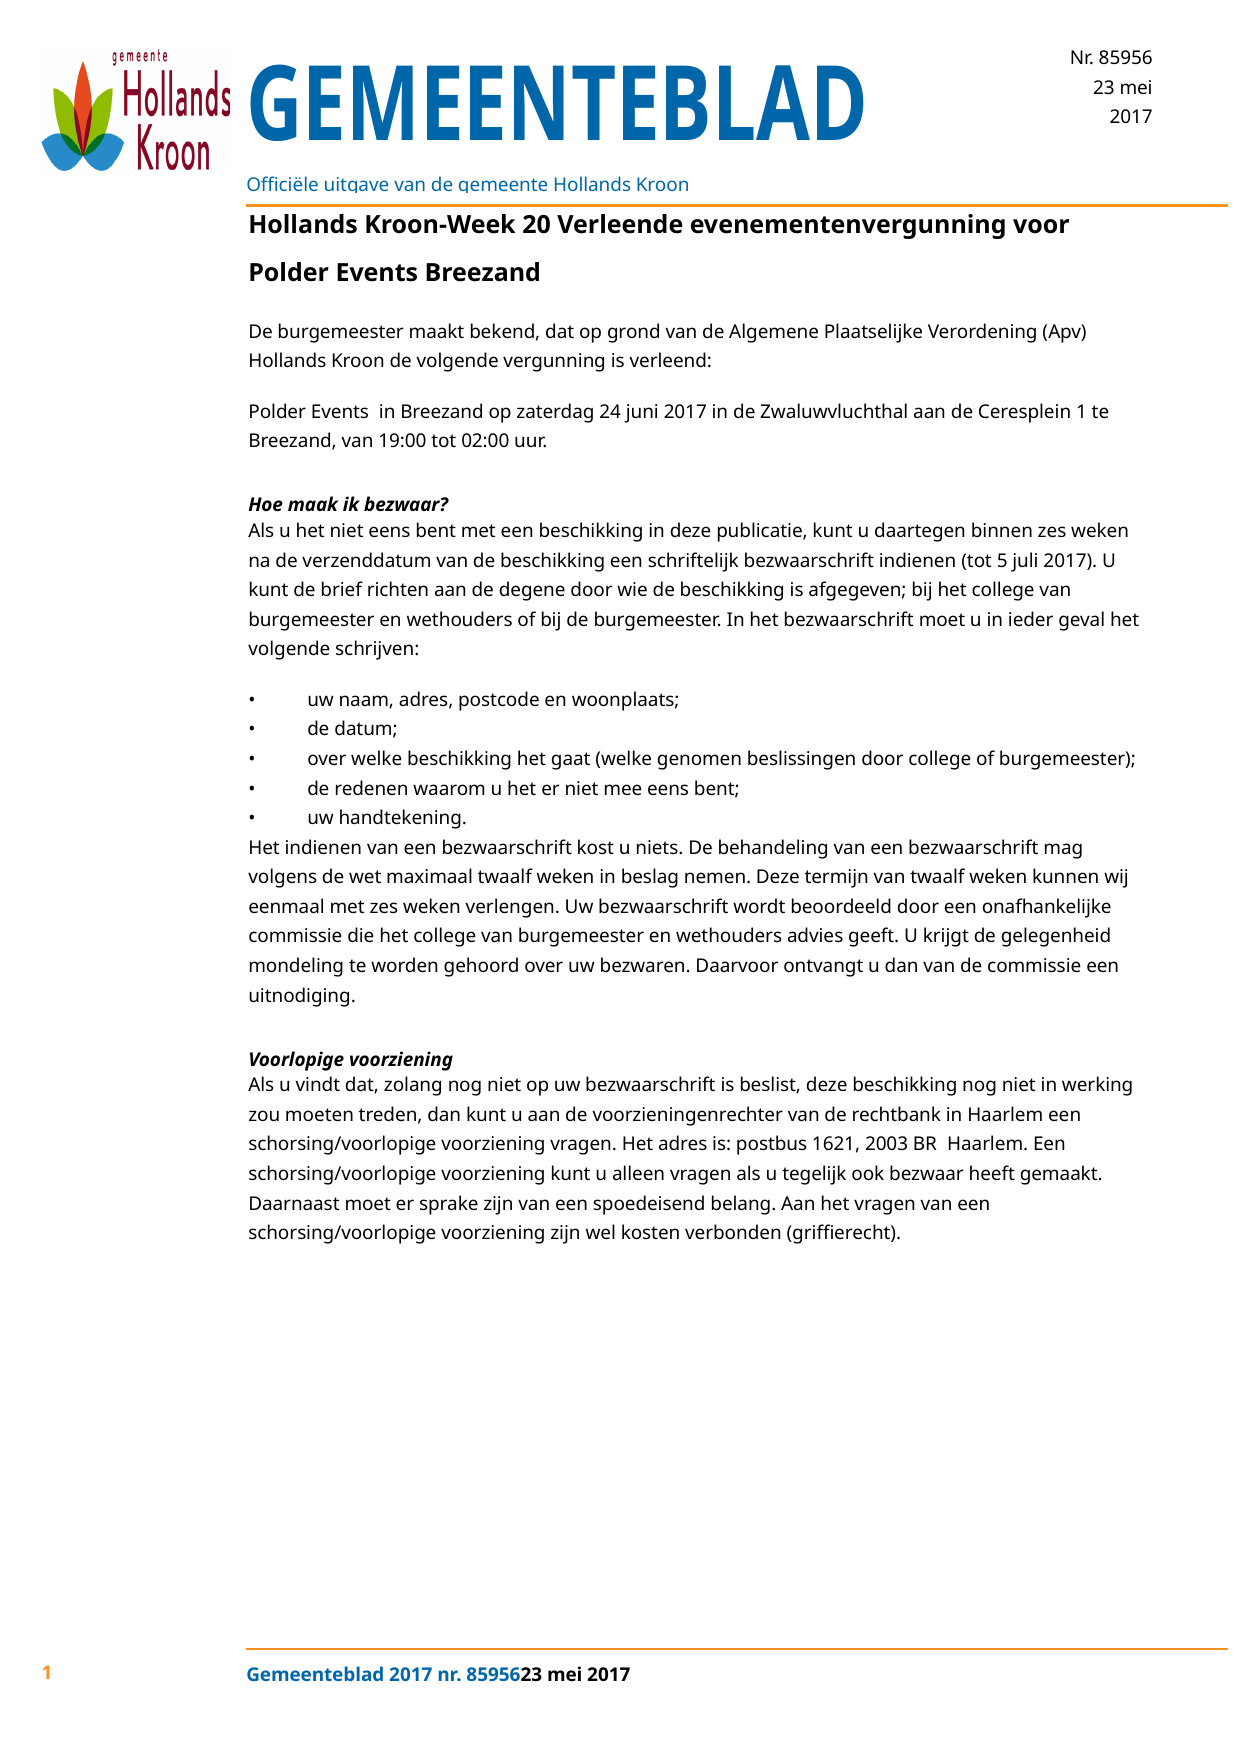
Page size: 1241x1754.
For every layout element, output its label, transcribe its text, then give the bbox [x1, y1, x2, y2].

text De burgemeester maakt bekend, dat op grond van de Algemene Plaatselijke Verordening (Apv) Hollands Kroon de volgende vergunning is verleend: [248, 318, 1152, 373]
text Het indienen van een bezwaarschrift kost u niets. De behandeling van een bezwaarschrift mag volgens de wet maximaal twaalf weken in beslag nemen. Deze termijn van twaalf weken kunnen wij eenmaal met zes weken verlengen. Uw bezwaarschrift wordt beoordeeld door een onafhankelijke commissie die het college van burgemeester en wethouders advies geeft. U krijgt de gelegenheid mondeling te worden gehoord over uw bezwaren. Daarvoor ontvangt u dan van de commissie een uitnodiging. [248, 834, 1152, 1007]
text Voorlopige voorziening [248, 1046, 1152, 1071]
list uw handtekening. [248, 804, 1152, 830]
text Hollands Kroon-Week 20 Verleende evenementenvergunning voor Polder Events Breezand [248, 207, 1152, 288]
list de datum; [248, 716, 1152, 741]
picture [41, 47, 231, 172]
text Als u het niet eens bent met een beschikking in deze publicatie, kunt u daartegen binnen zes weken na de verzenddatum van de beschikking een schriftelijk bezwaarschrift indienen (tot 5 juli 2017). U kunt de brief richten aan de degene door wie de beschikking is afgegeven; bij het college van burgemeester en wethouders of bij de burgemeester. In het bezwaarschrift moet u in ieder geval het volgende schrijven: [248, 517, 1152, 661]
text Als u vindt dat, zolang nog niet op uw bezwaarschrift is beslist, deze beschikking nog niet in werking zou moeten treden, dan kunt u aan de voorzieningenrechter van de rechtbank in Haarlem een schorsing/voorlopige voorziening vragen. Het adres is: postbus 1621, 2003 BR Haarlem. Een schorsing/voorlopige voorziening kunt u alleen vragen als u tegelijk ook bezwaar heeft gemaakt. Daarnaast moet er sprake zijn van een spoedeisend belang. Aan het vragen van een schorsing/voorlopige voorziening zijn wel kosten verbonden (griffierecht). [248, 1071, 1152, 1245]
list de redenen waarom u het er niet mee eens bent; [248, 775, 1152, 800]
list uw naam, adres, postcode en woonplaats; [248, 686, 1152, 712]
list over welke beschikking het gaat (welke genomen beslissingen door college of burgemeester); [248, 745, 1152, 771]
text Hoe maak ik bezwaar? [248, 491, 1152, 517]
text Polder Events in Breezand op zaterdag 24 juni 2017 in de Zwaluwvluchthal aan de Ceresplein 1 te Breezand, van 19:00 tot 02:00 uur. [248, 398, 1152, 453]
